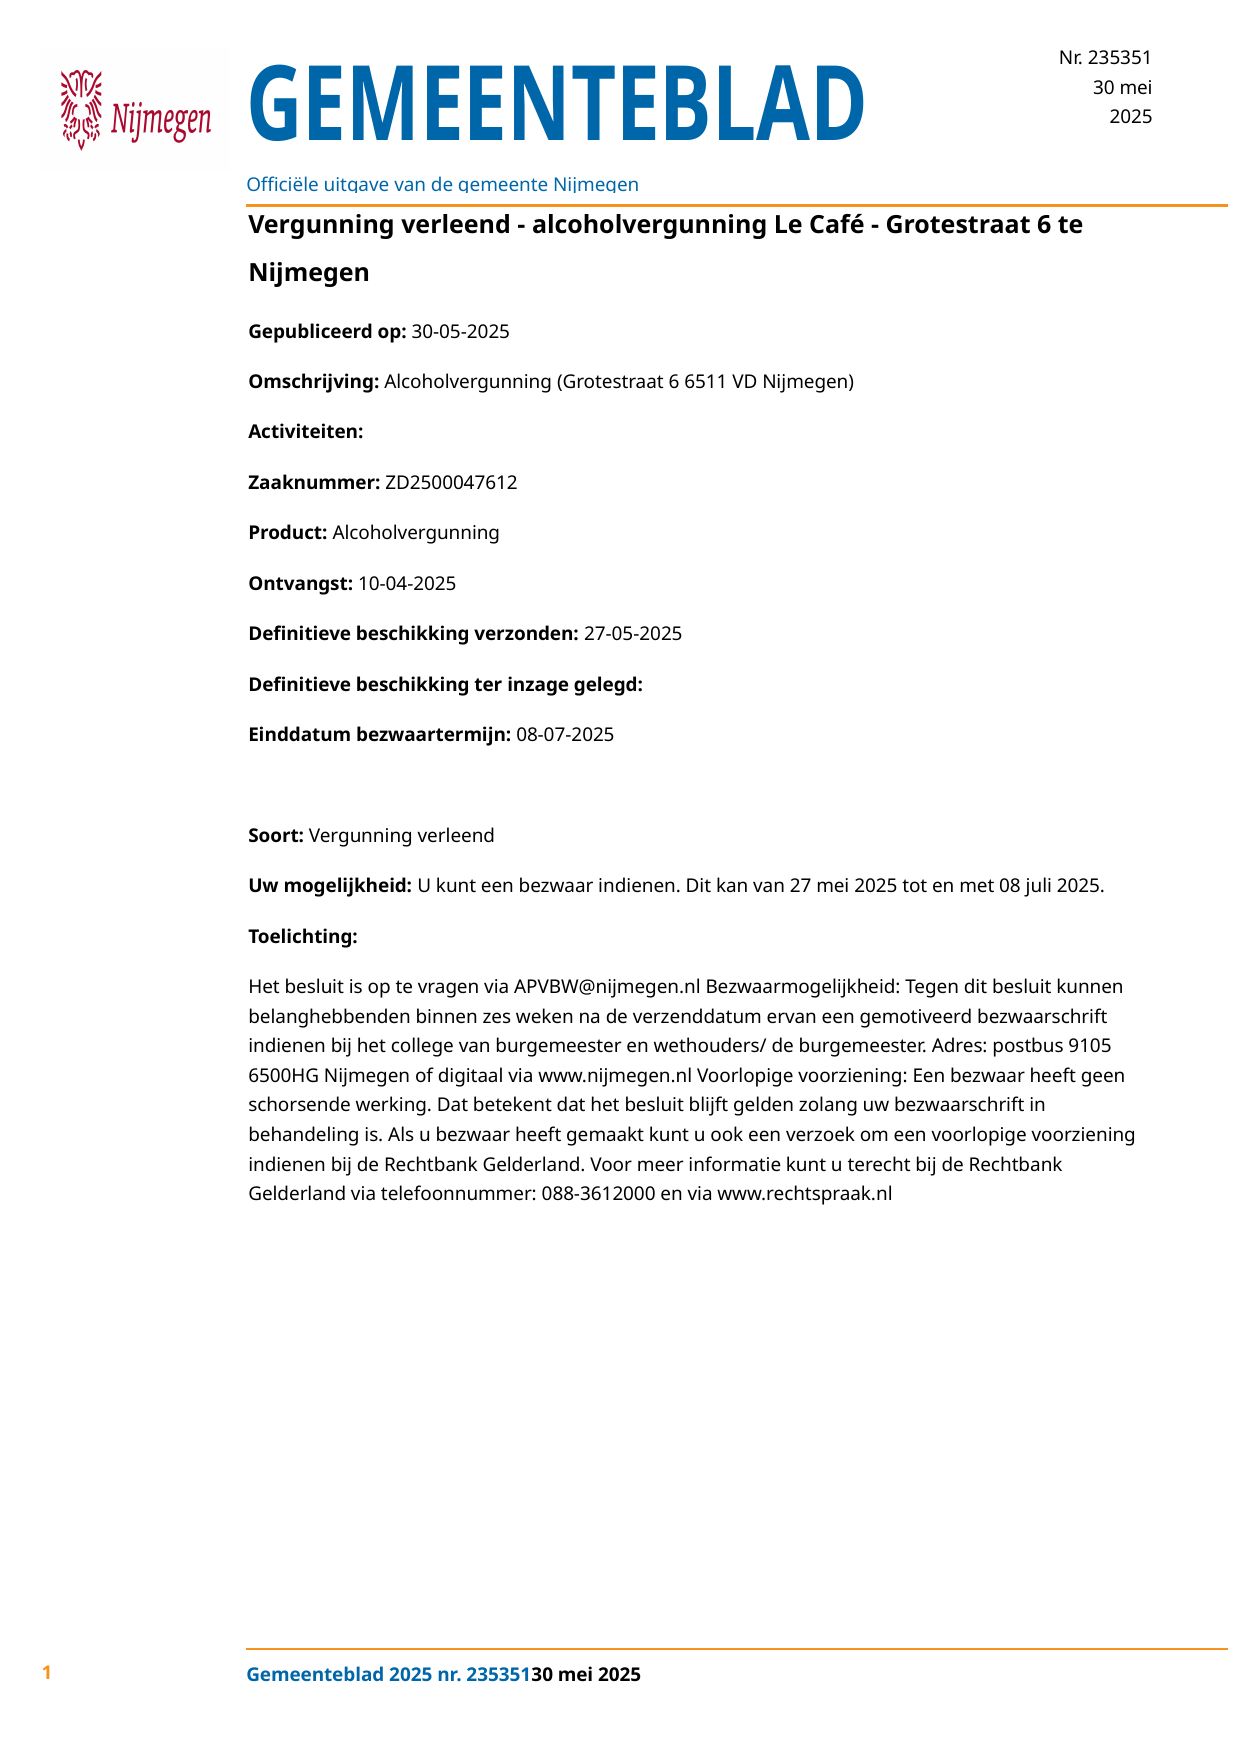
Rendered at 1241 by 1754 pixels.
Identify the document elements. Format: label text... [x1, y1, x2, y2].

text Uw mogelijkheid: U kunt een bezwaar indienen. Dit kan van 27 mei 2025 tot en met 08 juli 2025. [248, 872, 1152, 898]
text Soort: Vergunning verleend [248, 822, 1152, 848]
text Vergunning verleend - alcoholvergunning Le Café - Grotestraat 6 te Nijmegen [248, 207, 1152, 288]
text Gepubliceerd op: 30-05-2025 [248, 318, 1152, 344]
text Activiteiten: [248, 419, 1152, 444]
text Product: Alcoholvergunning [248, 519, 1152, 545]
text Zaaknummer: ZD2500047612 [248, 469, 1152, 495]
text Ontvangst: 10-04-2025 [248, 570, 1152, 596]
text Einddatum bezwaartermijn: 08-07-2025 [248, 721, 1152, 747]
text Definitieve beschikking verzonden: 27-05-2025 [248, 620, 1152, 646]
text Toelichting: [248, 923, 1152, 949]
text Omschrijving: Alcoholvergunning (Grotestraat 6 6511 VD Nijmegen) [248, 368, 1152, 394]
picture [41, 47, 231, 172]
text Het besluit is op te vragen via APVBW@nijmegen.nl Bezwaarmogelijkheid: Tegen dit besluit kunnen belanghebbenden binnen zes weken na de verzenddatum ervan een gemotiveerd bezwaarschrift indienen bij het college van burgemeester en wethouders/ de burgemeester. Adres: postbus 9105 6500HG Nijmegen of digitaal via www.nijmegen.nl Voorlopige voorziening: Een bezwaar heeft geen schorsende werking. Dat betekent dat het besluit blijft gelden zolang uw bezwaarschrift in behandeling is. Als u bezwaar heeft gemaakt kunt u ook een verzoek om een voorlopige voorziening indienen bij de Rechtbank Gelderland. Voor meer informatie kunt u terecht bij de Rechtbank Gelderland via telefoonnummer: 088-3612000 en via www.rechtspraak.nl [248, 973, 1152, 1206]
text Definitieve beschikking ter inzage gelegd: [248, 671, 1152, 697]
